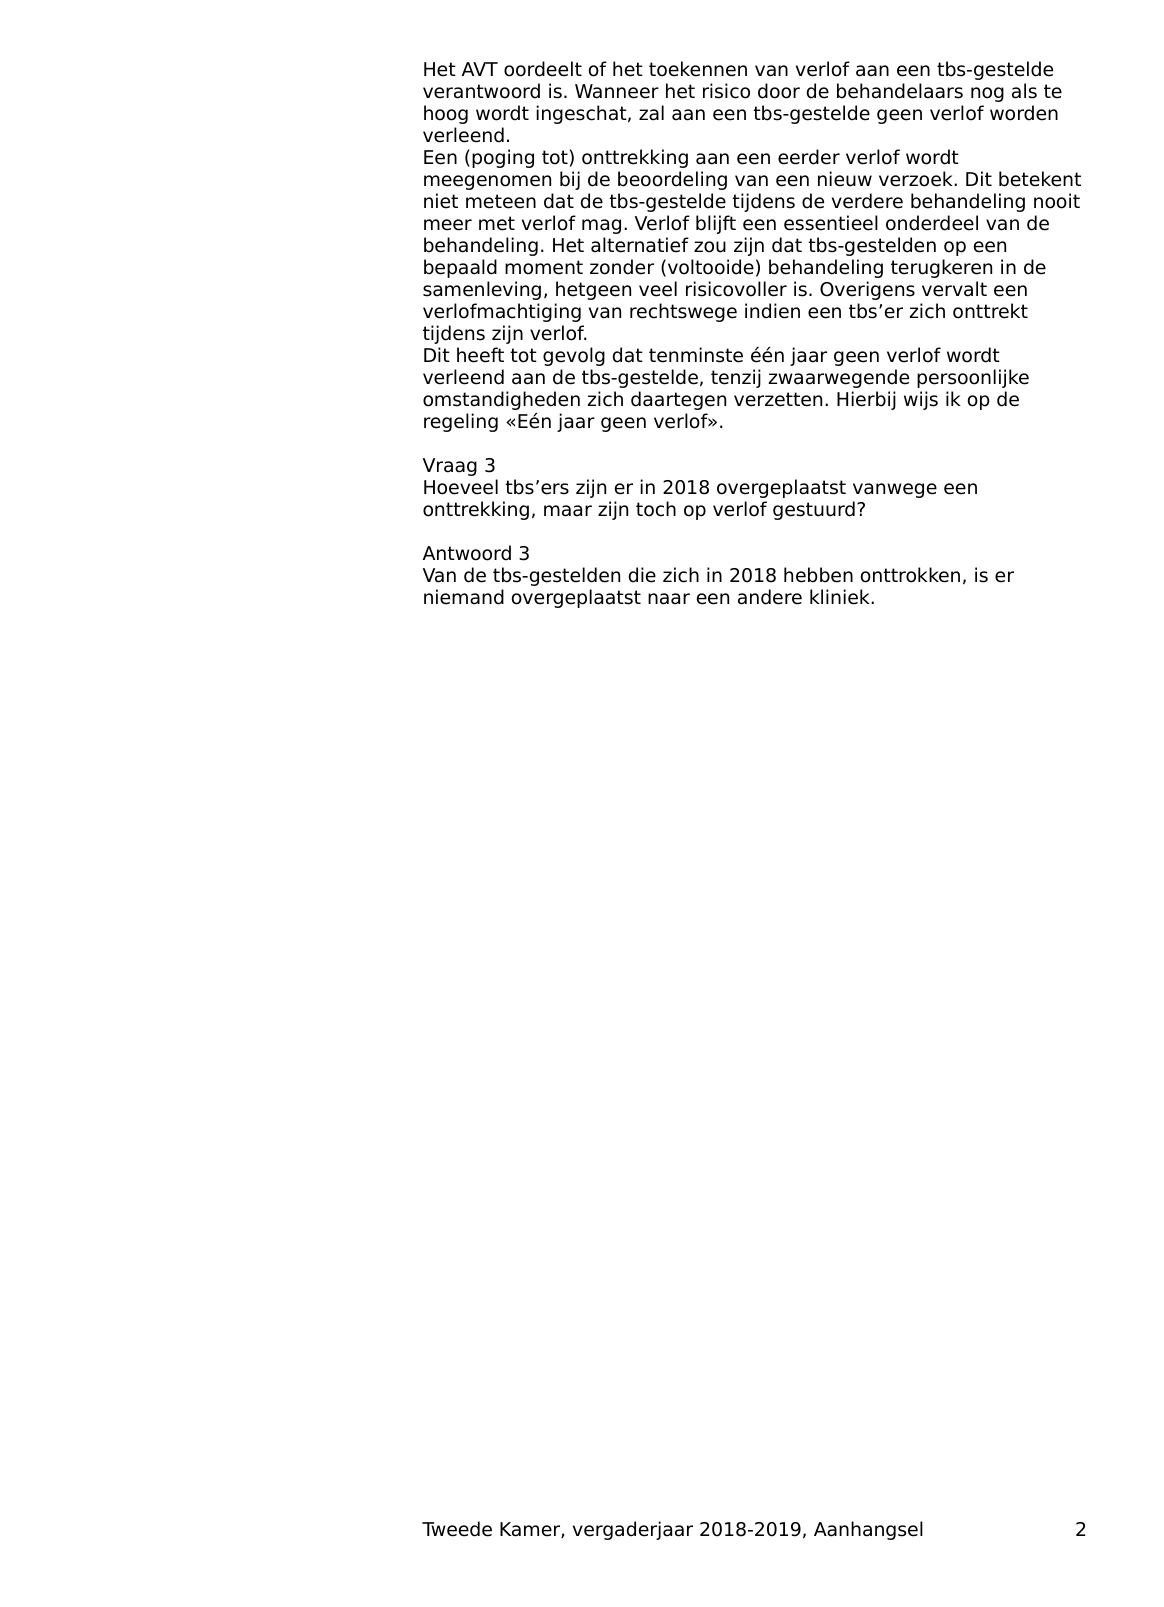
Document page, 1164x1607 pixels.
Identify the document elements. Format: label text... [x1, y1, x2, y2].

text Vraag 3 [422, 455, 1087, 477]
text Een (poging tot) onttrekking aan een eerder verlof wordt meegenomen bij de beoordeling van een nieuw verzoek. Dit betekent niet meteen dat de tbs-gestelde tijdens de verdere behandeling nooit meer met verlof mag. Verlof blijft een essentieel onderdeel van de behandeling. Het alternatief zou zijn dat tbs-gestelden op een bepaald moment zonder (voltooide) behandeling terugkeren in de samenleving, hetgeen veel risicovoller is. Overigens vervalt een verlofmachtiging van rechtswege indien een tbs’er zich onttrekt tijdens zijn verlof. [422, 147, 1087, 345]
text Hoeveel tbs’ers zijn er in 2018 overgeplaatst vanwege een onttrekking, maar zijn toch op verlof gestuurd? [422, 477, 1087, 521]
text Van de tbs-gestelden die zich in 2018 hebben onttrokken, is er niemand overgeplaatst naar een andere kliniek. [422, 565, 1087, 609]
text Het AVT oordeelt of het toekennen van verlof aan een tbs-gestelde verantwoord is. Wanneer het risico door de behandelaars nog als te hoog wordt ingeschat, zal aan een tbs-gestelde geen verlof worden verleend. [422, 59, 1087, 147]
text Antwoord 3 [422, 543, 1087, 565]
text Dit heeft tot gevolg dat tenminste één jaar geen verlof wordt verleend aan de tbs-gestelde, tenzij zwaarwegende persoonlijke omstandigheden zich daartegen verzetten. Hierbij wijs ik op de regeling «Eén jaar geen verlof». [422, 345, 1087, 433]
